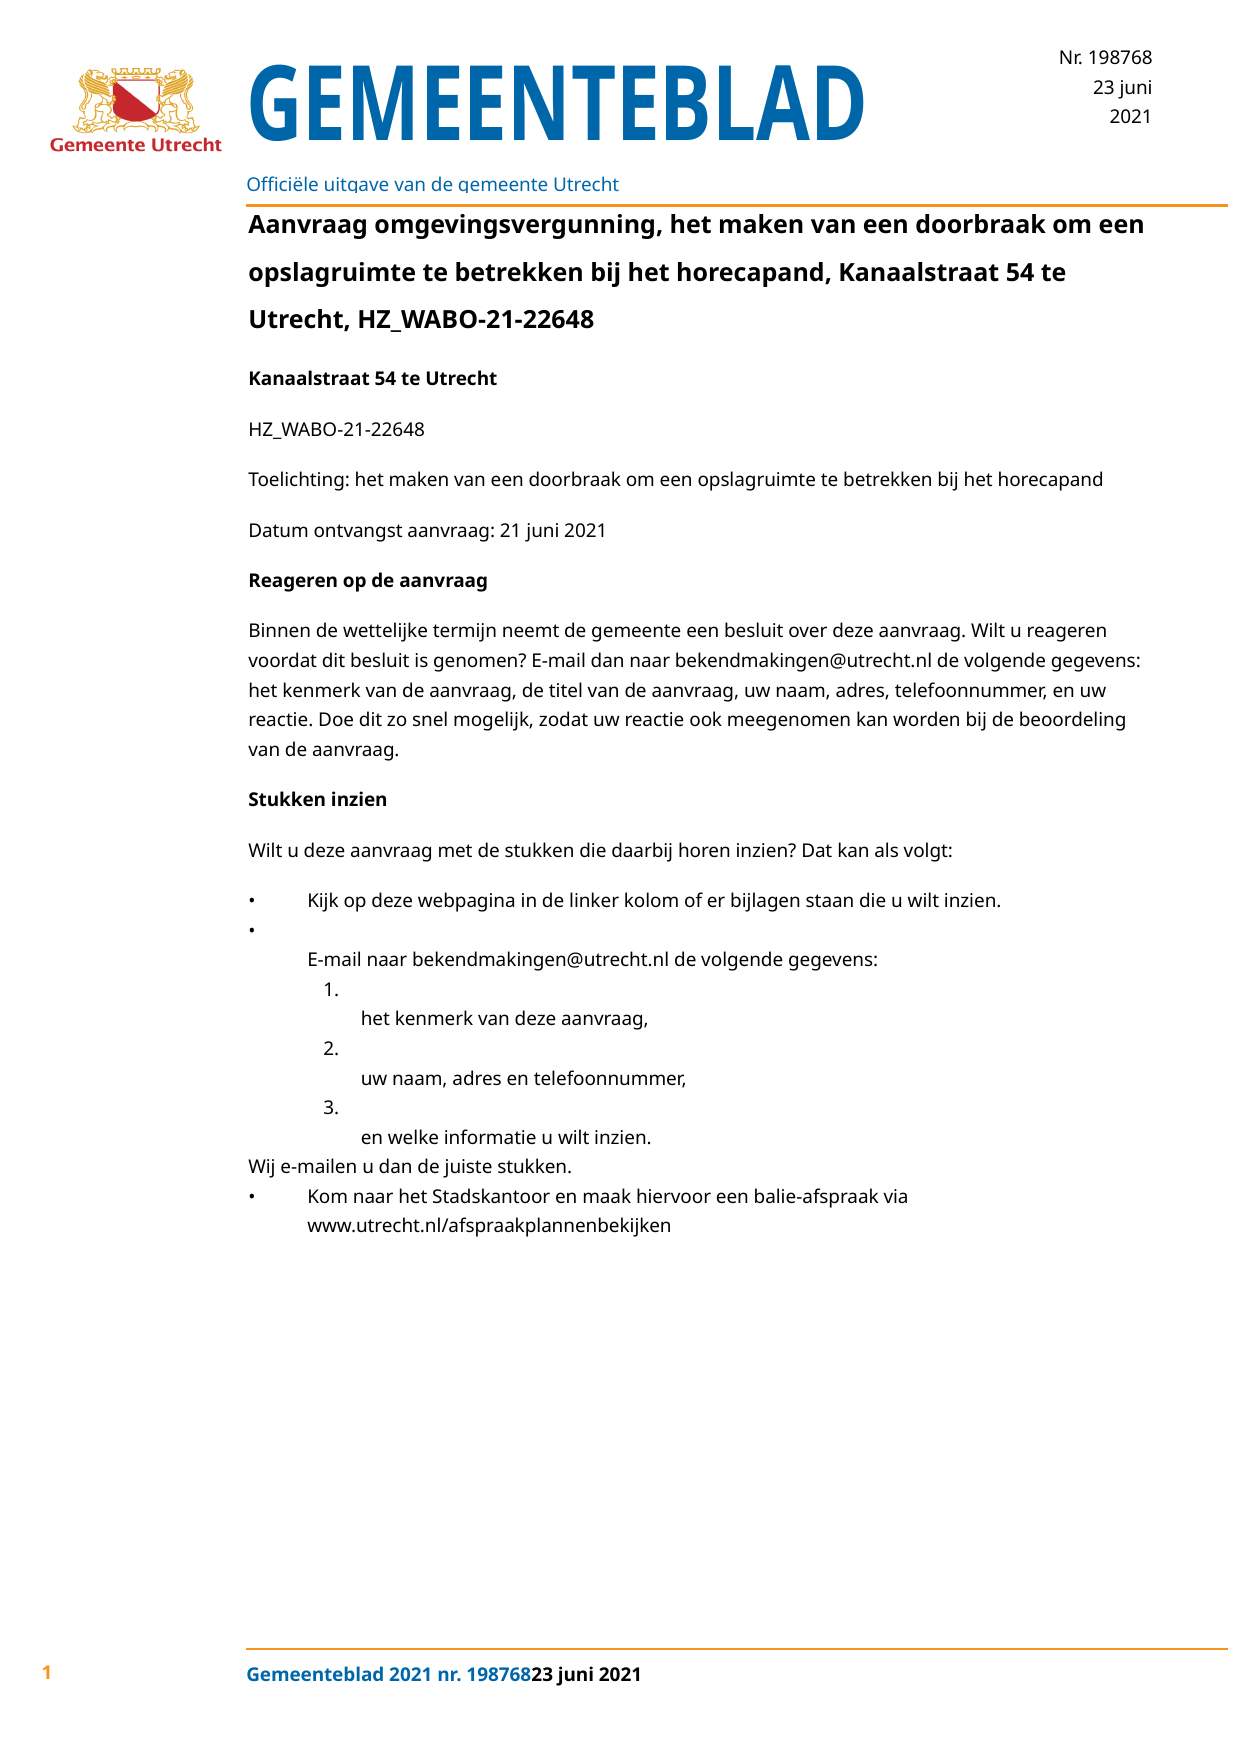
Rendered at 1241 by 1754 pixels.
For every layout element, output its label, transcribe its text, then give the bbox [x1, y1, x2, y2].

picture [41, 47, 231, 172]
text Toelichting: het maken van een doorbraak om een opslagruimte te betrekken bij het horecapand [248, 466, 1152, 492]
text Stukken inzien [248, 786, 1152, 812]
list E-mail naar bekendmakingen@utrecht.nl de volgende gegevens: [248, 946, 1152, 972]
list uw naam, adres en telefoonnummer, [323, 1065, 1152, 1090]
text Datum ontvangst aanvraag: 21 juni 2021 [248, 517, 1152, 542]
text Aanvraag omgevingsvergunning, het maken van een doorbraak om een opslagruimte te betrekken bij het horecapand, Kanaalstraat 54 te Utrecht, HZ_WABO-21-22648 [248, 207, 1152, 336]
text Reageren op de aanvraag [248, 567, 1152, 593]
text Wij e-mailen u dan de juiste stukken. [248, 1153, 1152, 1179]
list Kom naar het Stadskantoor en maak hiervoor een balie-afspraak via www.utrecht.nl/afspraakplannenbekijken [248, 1183, 1152, 1238]
text Binnen de wettelijke termijn neemt de gemeente een besluit over deze aanvraag. Wilt u reageren voordat dit besluit is genomen? E-mail dan naar bekendmakingen@utrecht.nl de volgende gegevens: het kenmerk van de aanvraag, de titel van de aanvraag, uw naam, adres, telefoonnummer, en uw reactie. Doe dit zo snel mogelijk, zodat uw reactie ook meegenomen kan worden bij de beoordeling van de aanvraag. [248, 618, 1152, 762]
list het kenmerk van deze aanvraag, [323, 1006, 1152, 1031]
text Wilt u deze aanvraag met de stukken die daarbij horen inzien? Dat kan als volgt: [248, 837, 1152, 862]
list Kijk op deze webpagina in de linker kolom of er bijlagen staan die u wilt inzien. [248, 887, 1152, 913]
text HZ_WABO-21-22648 [248, 416, 1152, 442]
list en welke informatie u wilt inzien. [323, 1124, 1152, 1149]
text Kanaalstraat 54 te Utrecht [248, 366, 1152, 391]
